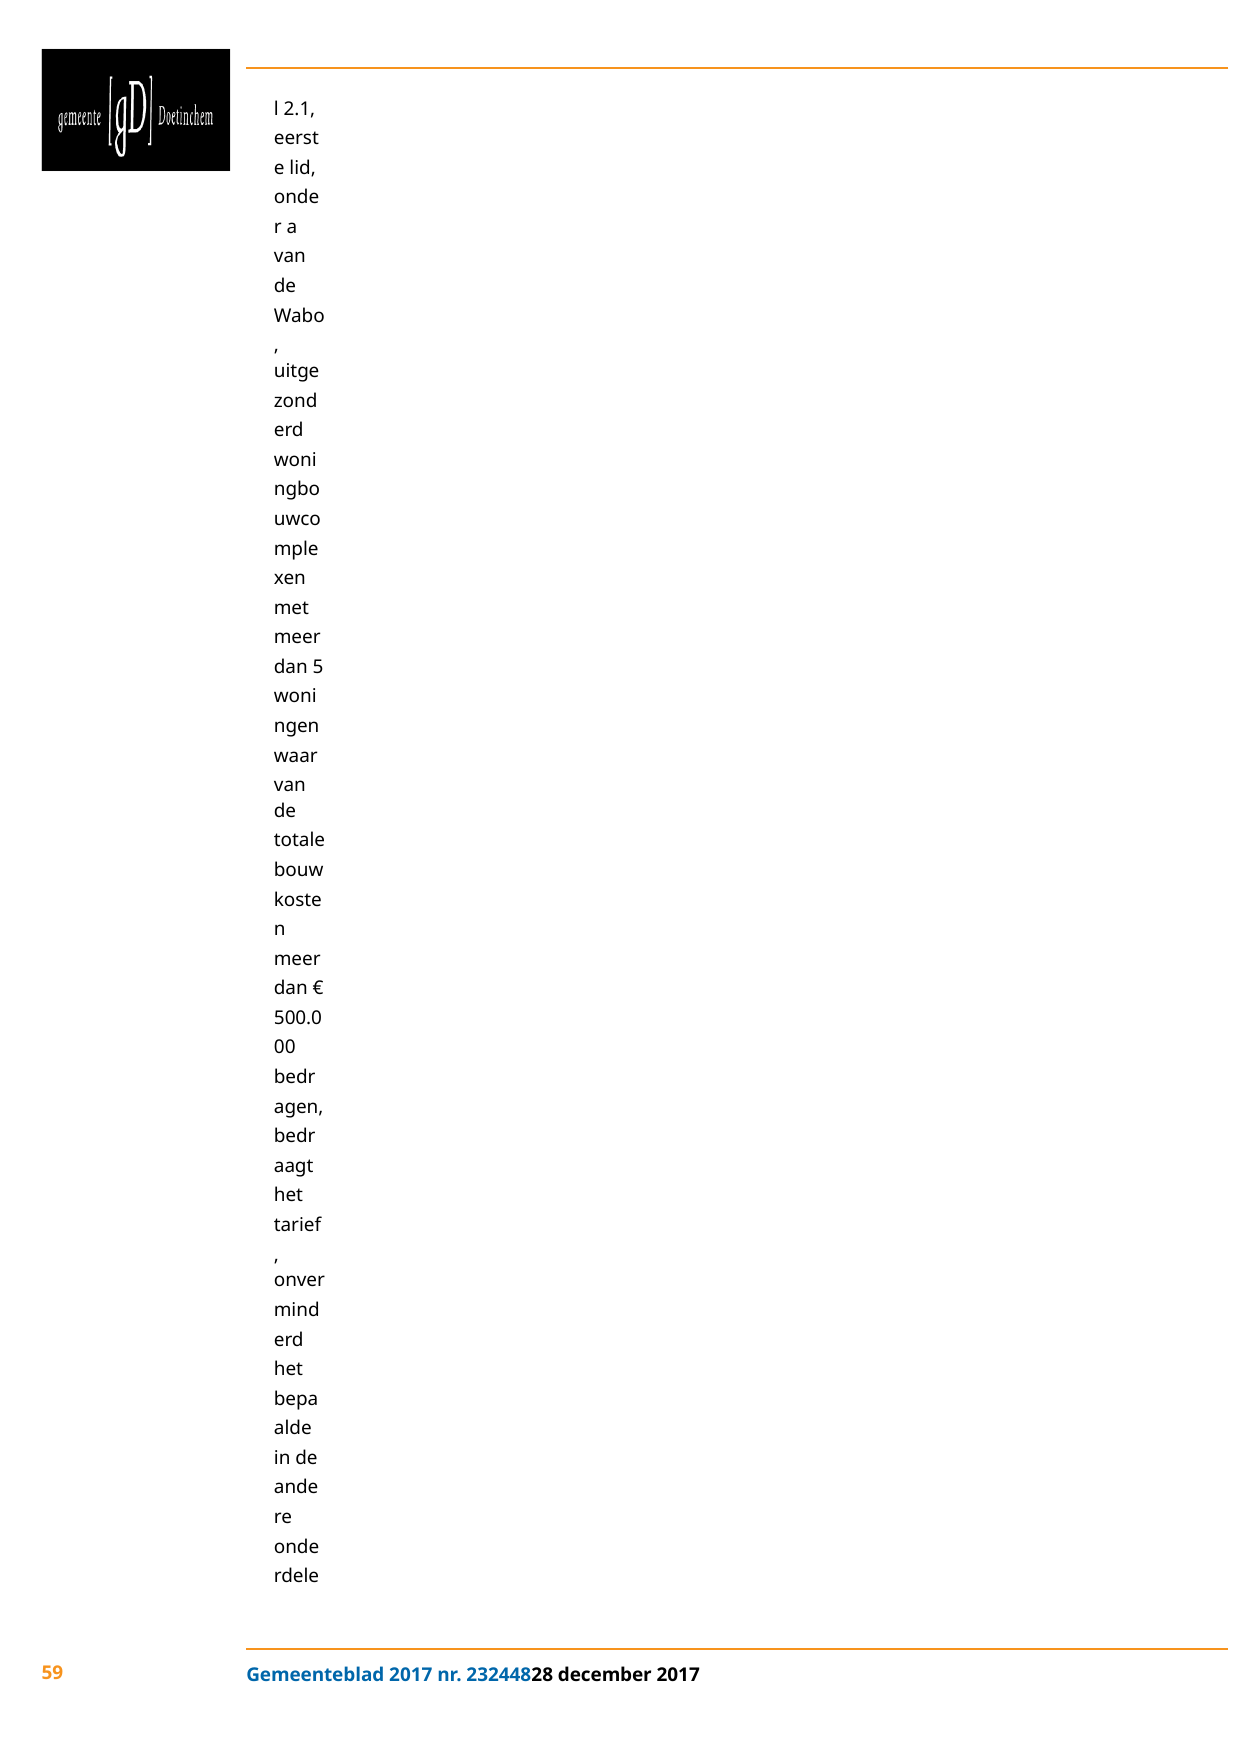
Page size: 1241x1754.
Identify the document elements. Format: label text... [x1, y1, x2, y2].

table_cell [351, 95, 377, 357]
table_cell [325, 1267, 351, 1588]
table_cell [325, 797, 351, 1267]
table_cell onverminderd het bepaalde in de andere onderdele [274, 1267, 325, 1588]
table_cell de totale bouwkosten meer dan € 500.000 bedragen, bedraagt het tarief, [274, 797, 325, 1267]
table_cell [325, 95, 351, 357]
table_cell [325, 357, 351, 797]
picture [41, 47, 231, 172]
table_cell uitgezonderd woningbouwcomplexen met meer dan 5 woningen waarvan [274, 357, 325, 797]
table_cell [248, 357, 274, 797]
table_cell [248, 1267, 274, 1588]
table_cell [248, 95, 274, 357]
table_cell l 2.1, eerste lid, onder a van de Wabo, [274, 95, 325, 357]
table_cell [248, 797, 274, 1267]
table_cell [351, 1267, 377, 1588]
